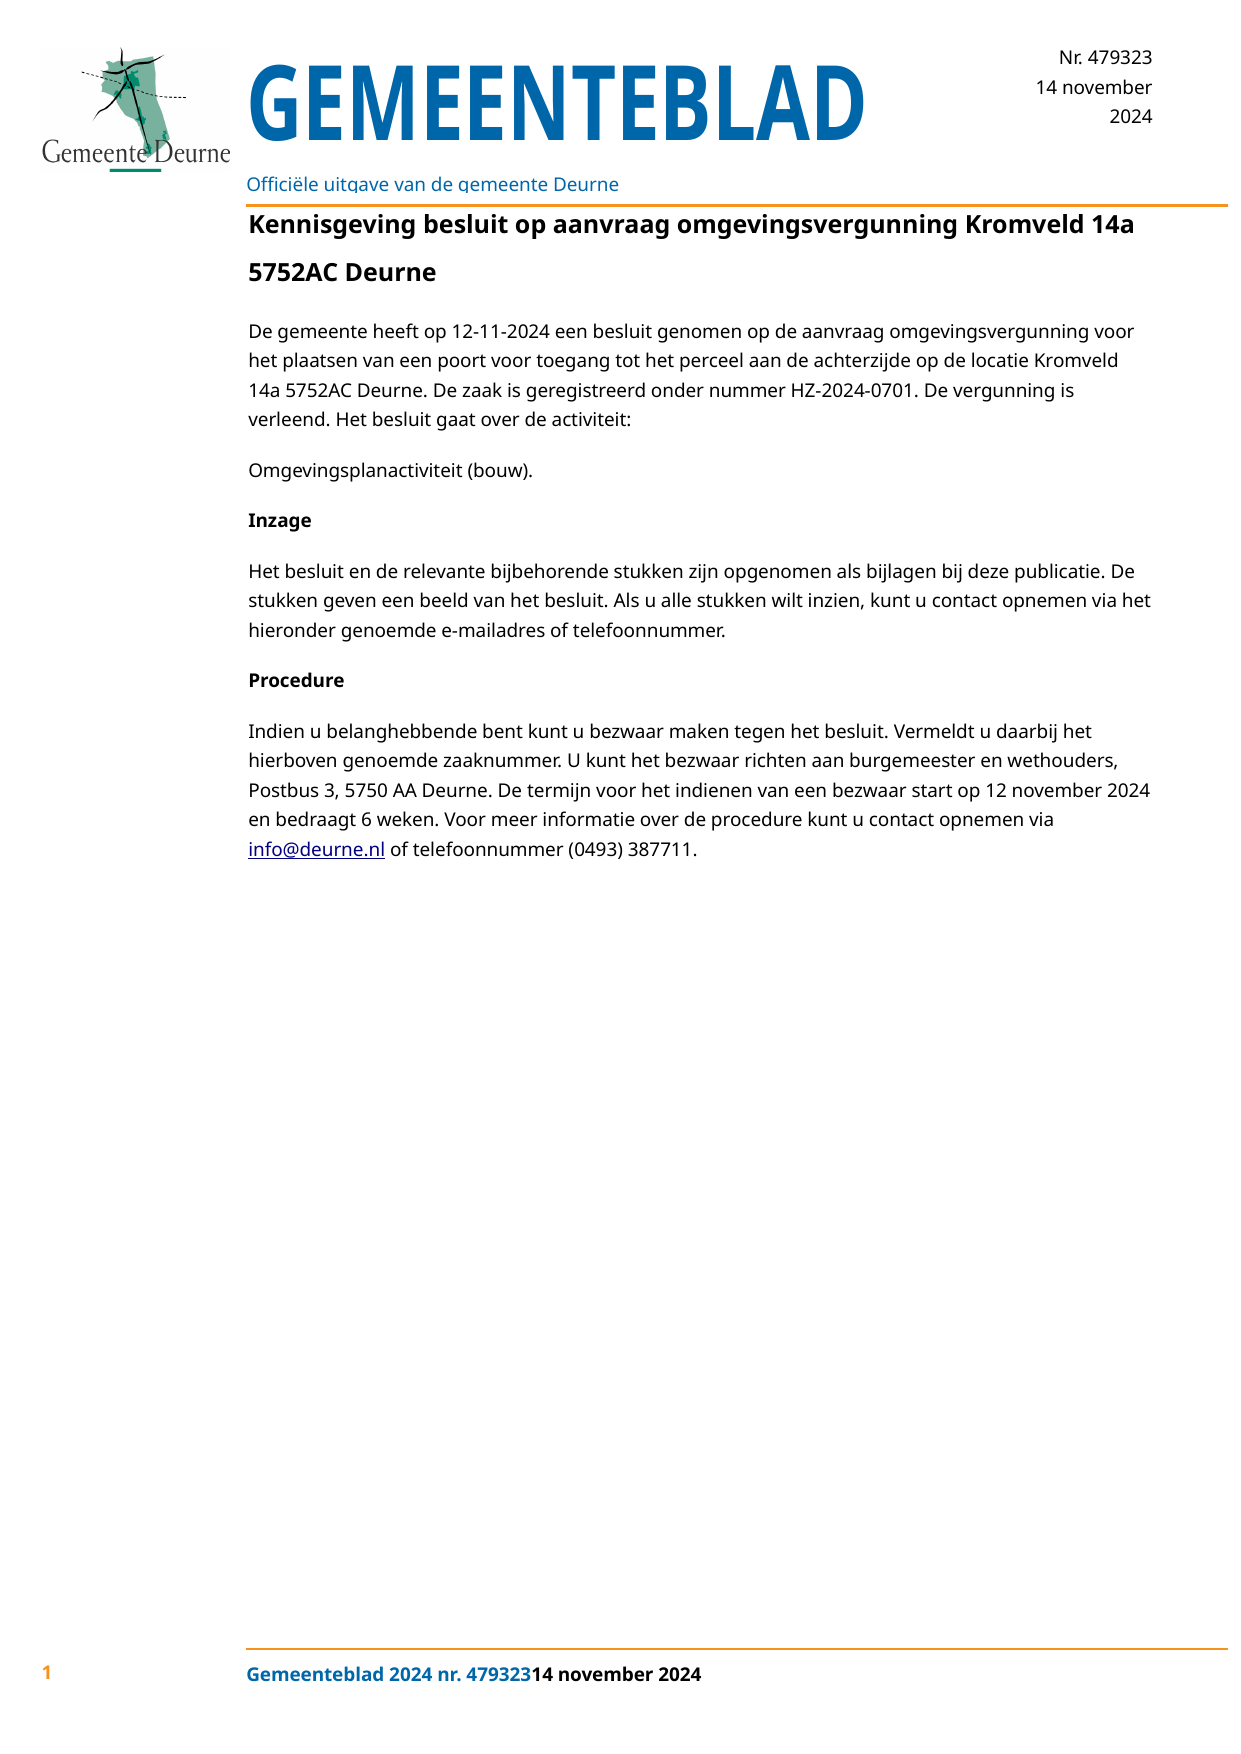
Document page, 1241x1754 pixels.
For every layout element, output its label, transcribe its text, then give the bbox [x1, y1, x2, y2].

text Procedure [248, 667, 1152, 693]
text Omgevingsplanactiviteit (bouw). [248, 457, 1152, 483]
text De gemeente heeft op 12-11-2024 een besluit genomen op de aanvraag omgevingsvergunning voor het plaatsen van een poort voor toegang tot het perceel aan de achterzijde op de locatie Kromveld 14a 5752AC Deurne. De zaak is geregistreerd onder nummer HZ-2024-0701. De vergunning is verleend. Het besluit gaat over de activiteit: [248, 318, 1152, 432]
text Indien u belanghebbende bent kunt u bezwaar maken tegen het besluit. Vermeldt u daarbij het hierboven genoemde zaaknummer. U kunt het bezwaar richten aan burgemeester en wethouders, Postbus 3, 5750 AA Deurne. De termijn voor het indienen van een bezwaar start op 12 november 2024 en bedraagt 6 weken. Voor meer informatie over de procedure kunt u contact opnemen via info@deurne.nl of telefoonnummer (0493) 387711. [248, 718, 1152, 862]
text Kennisgeving besluit op aanvraag omgevingsvergunning Kromveld 14a 5752AC Deurne [248, 207, 1152, 288]
text Inzage [248, 507, 1152, 533]
picture [41, 47, 231, 172]
text Het besluit en de relevante bijbehorende stukken zijn opgenomen als bijlagen bij deze publicatie. De stukken geven een beeld van het besluit. Als u alle stukken wilt inzien, kunt u contact opnemen via het hieronder genoemde e-mailadres of telefoonnummer. [248, 558, 1152, 643]
